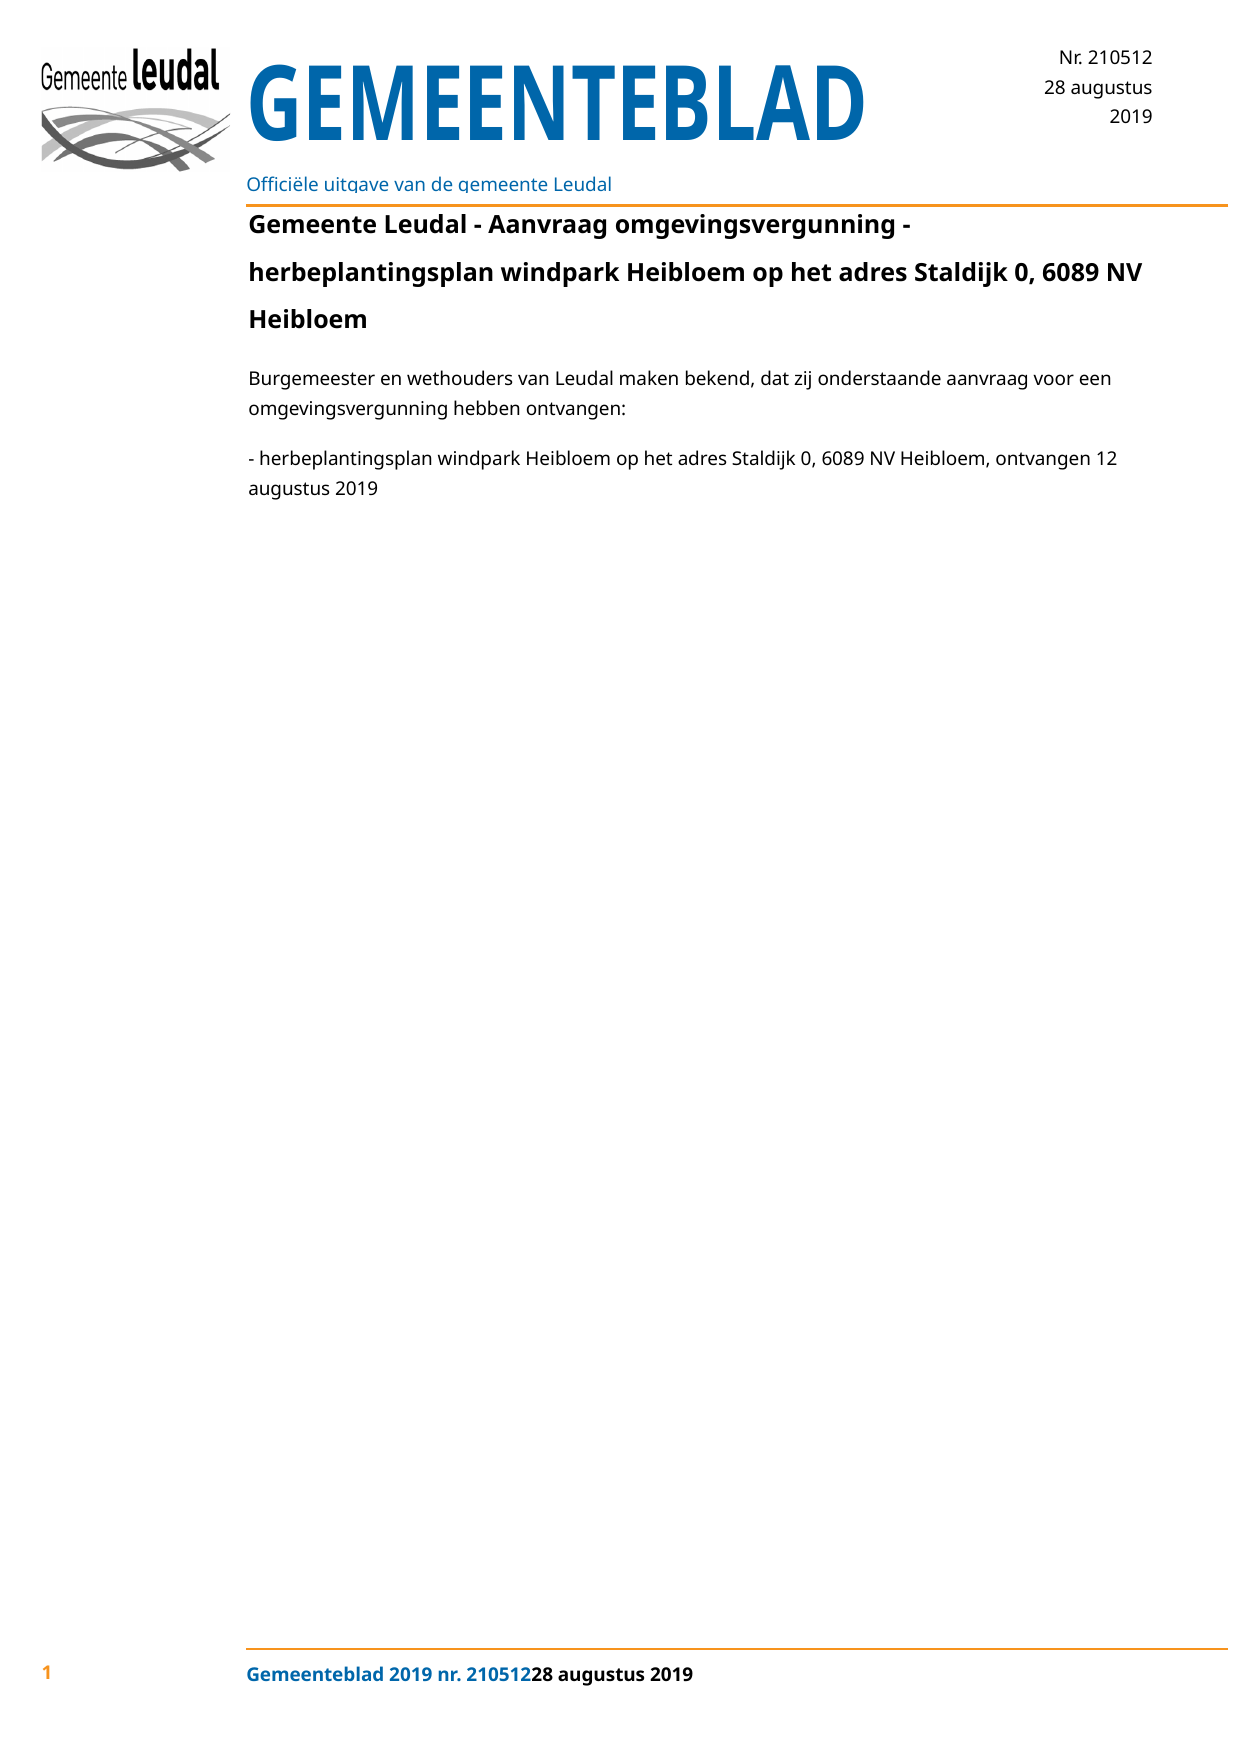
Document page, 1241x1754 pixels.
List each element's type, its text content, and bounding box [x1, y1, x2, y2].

text Gemeente Leudal - Aanvraag omgevingsvergunning - herbeplantingsplan windpark Heibloem op het adres Staldijk 0, 6089 NV Heibloem [248, 207, 1152, 336]
text - herbeplantingsplan windpark Heibloem op het adres Staldijk 0, 6089 NV Heibloem, ontvangen 12 augustus 2019 [248, 446, 1152, 501]
text Burgemeester en wethouders van Leudal maken bekend, dat zij onderstaande aanvraag voor een omgevingsvergunning hebben ontvangen: [248, 366, 1152, 421]
picture [41, 47, 231, 172]
